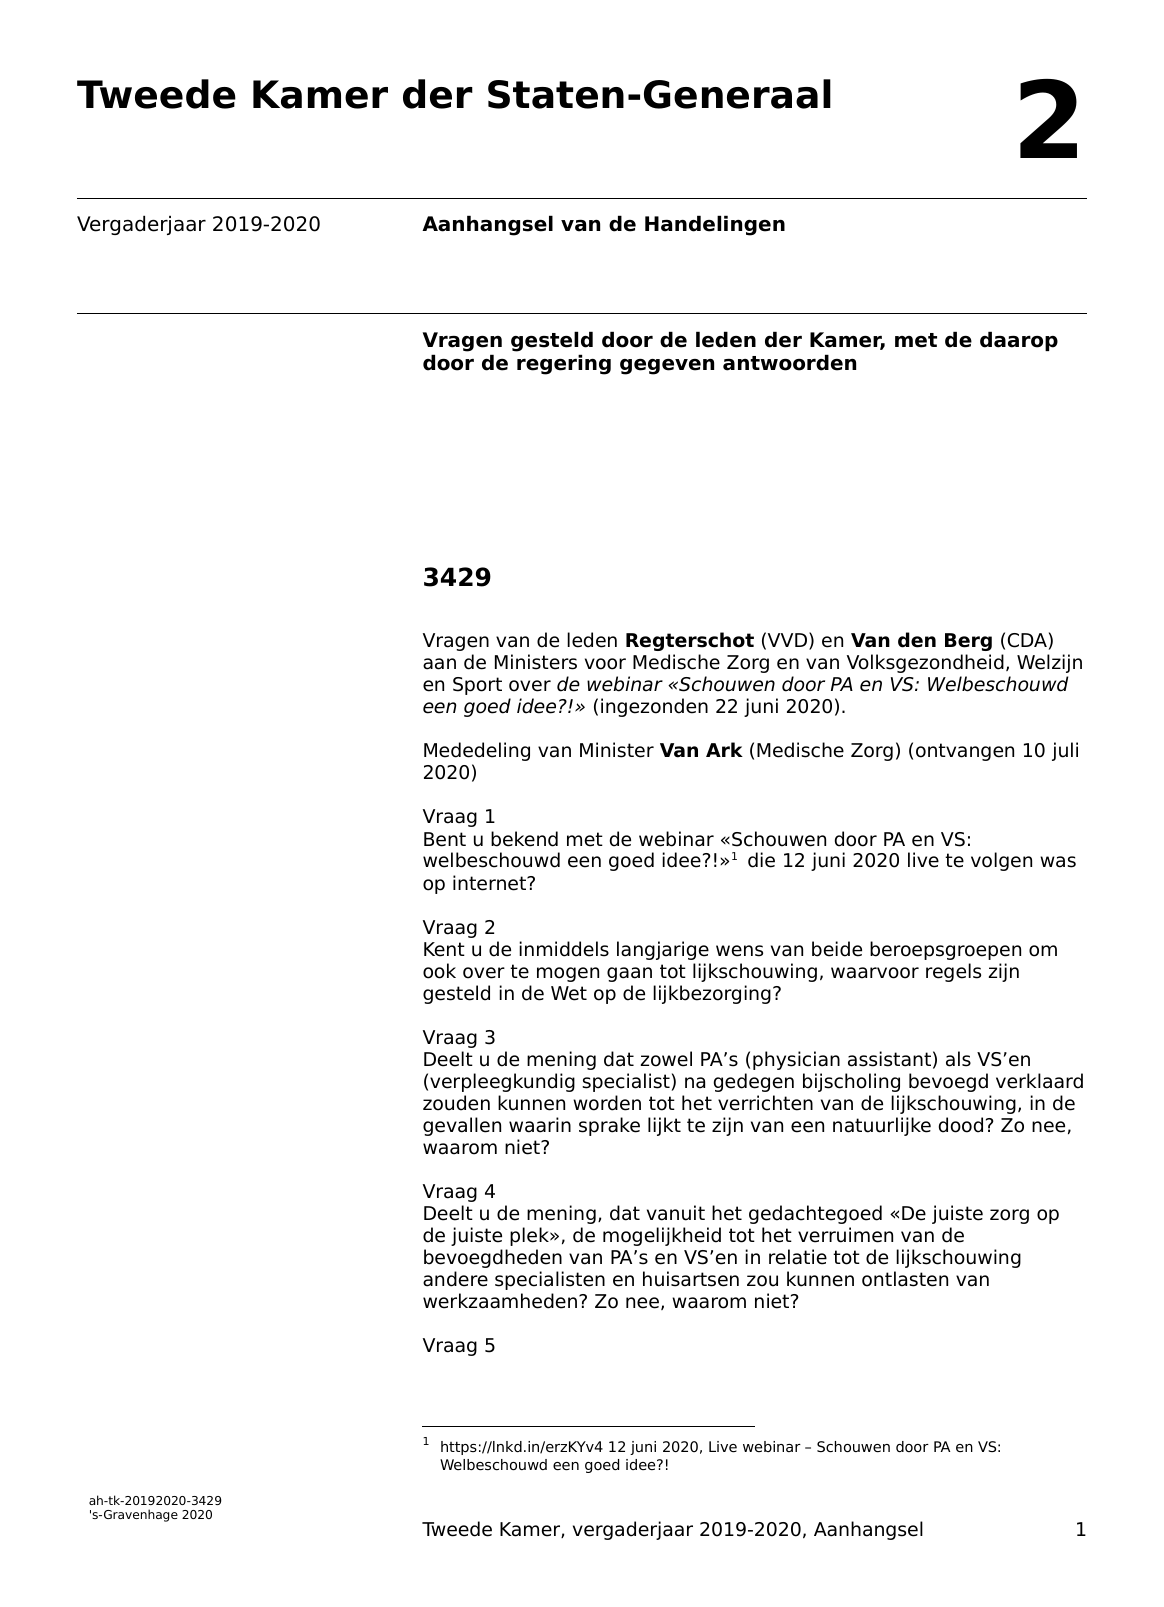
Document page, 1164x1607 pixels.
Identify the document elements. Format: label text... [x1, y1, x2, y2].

text https://lnkd.in/erzKYv4 12 juni 2020, Live webinar – Schouwen door PA en VS: Welbeschouwd een goed idee?! [422, 1435, 1087, 1474]
table_cell Vergaderjaar 2019-2020 [77, 199, 422, 313]
table_header 2 [886, 59, 1087, 198]
text Mededeling van Minister Van Ark (Medische Zorg) (ontvangen 10 juli 2020) [422, 740, 1087, 784]
table_cell Vragen gesteld door de leden der Kamer, met de daarop door de regering gegeven antwoorden [422, 314, 1087, 375]
text 's-Gravenhage 2020 [88, 1508, 323, 1522]
table_cell [77, 314, 422, 375]
text Vraag 5 [422, 1335, 1087, 1357]
text Vraag 2 [422, 917, 1087, 938]
text ah-tk-20192020-3429 [88, 1494, 323, 1508]
text Vraag 3 [422, 1027, 1087, 1049]
text Deelt u de mening dat zowel PA’s (physician assistant) als VS’en (verpleegkundig specialist) na gedegen bijscholing bevoegd verklaard zouden kunnen worden tot het verrichten van de lijkschouwing, in de gevallen waarin sprake lijkt te zijn van een natuurlijke dood? Zo nee, waarom niet? [422, 1049, 1087, 1158]
text Vragen van de leden Regterschot (VVD) en Van den Berg (CDA) aan de Ministers voor Medische Zorg en van Volksgezondheid, Welzijn en Sport over de webinar «Schouwen door PA en VS: Welbeschouwd een goed idee?!» (ingezonden 22 juni 2020). [422, 630, 1087, 718]
table_header Tweede Kamer der Staten-Generaal [77, 59, 886, 198]
text Vraag 4 [422, 1181, 1087, 1203]
text Kent u de inmiddels langjarige wens van beide beroepsgroepen om ook over te mogen gaan tot lijkschouwing, waarvoor regels zijn gesteld in de Wet op de lijkbezorging? [422, 938, 1087, 1004]
table_cell Aanhangsel van de Handelingen [422, 199, 1087, 313]
text Bent u bekend met de webinar «Schouwen door PA en VS: welbeschouwd een goed idee?!» die 12 juni 2020 live te volgen was op internet? [422, 828, 1087, 894]
text Vraag 1 [422, 806, 1087, 828]
text 3429 [422, 563, 1087, 592]
text Deelt u de mening, dat vanuit het gedachtegoed «De juiste zorg op de juiste plek», de mogelijkheid tot het verruimen van de bevoegdheden van PA’s en VS’en in relatie tot de lijkschouwing andere specialisten en huisartsen zou kunnen ontlasten van werkzaamheden? Zo nee, waarom niet? [422, 1203, 1087, 1313]
